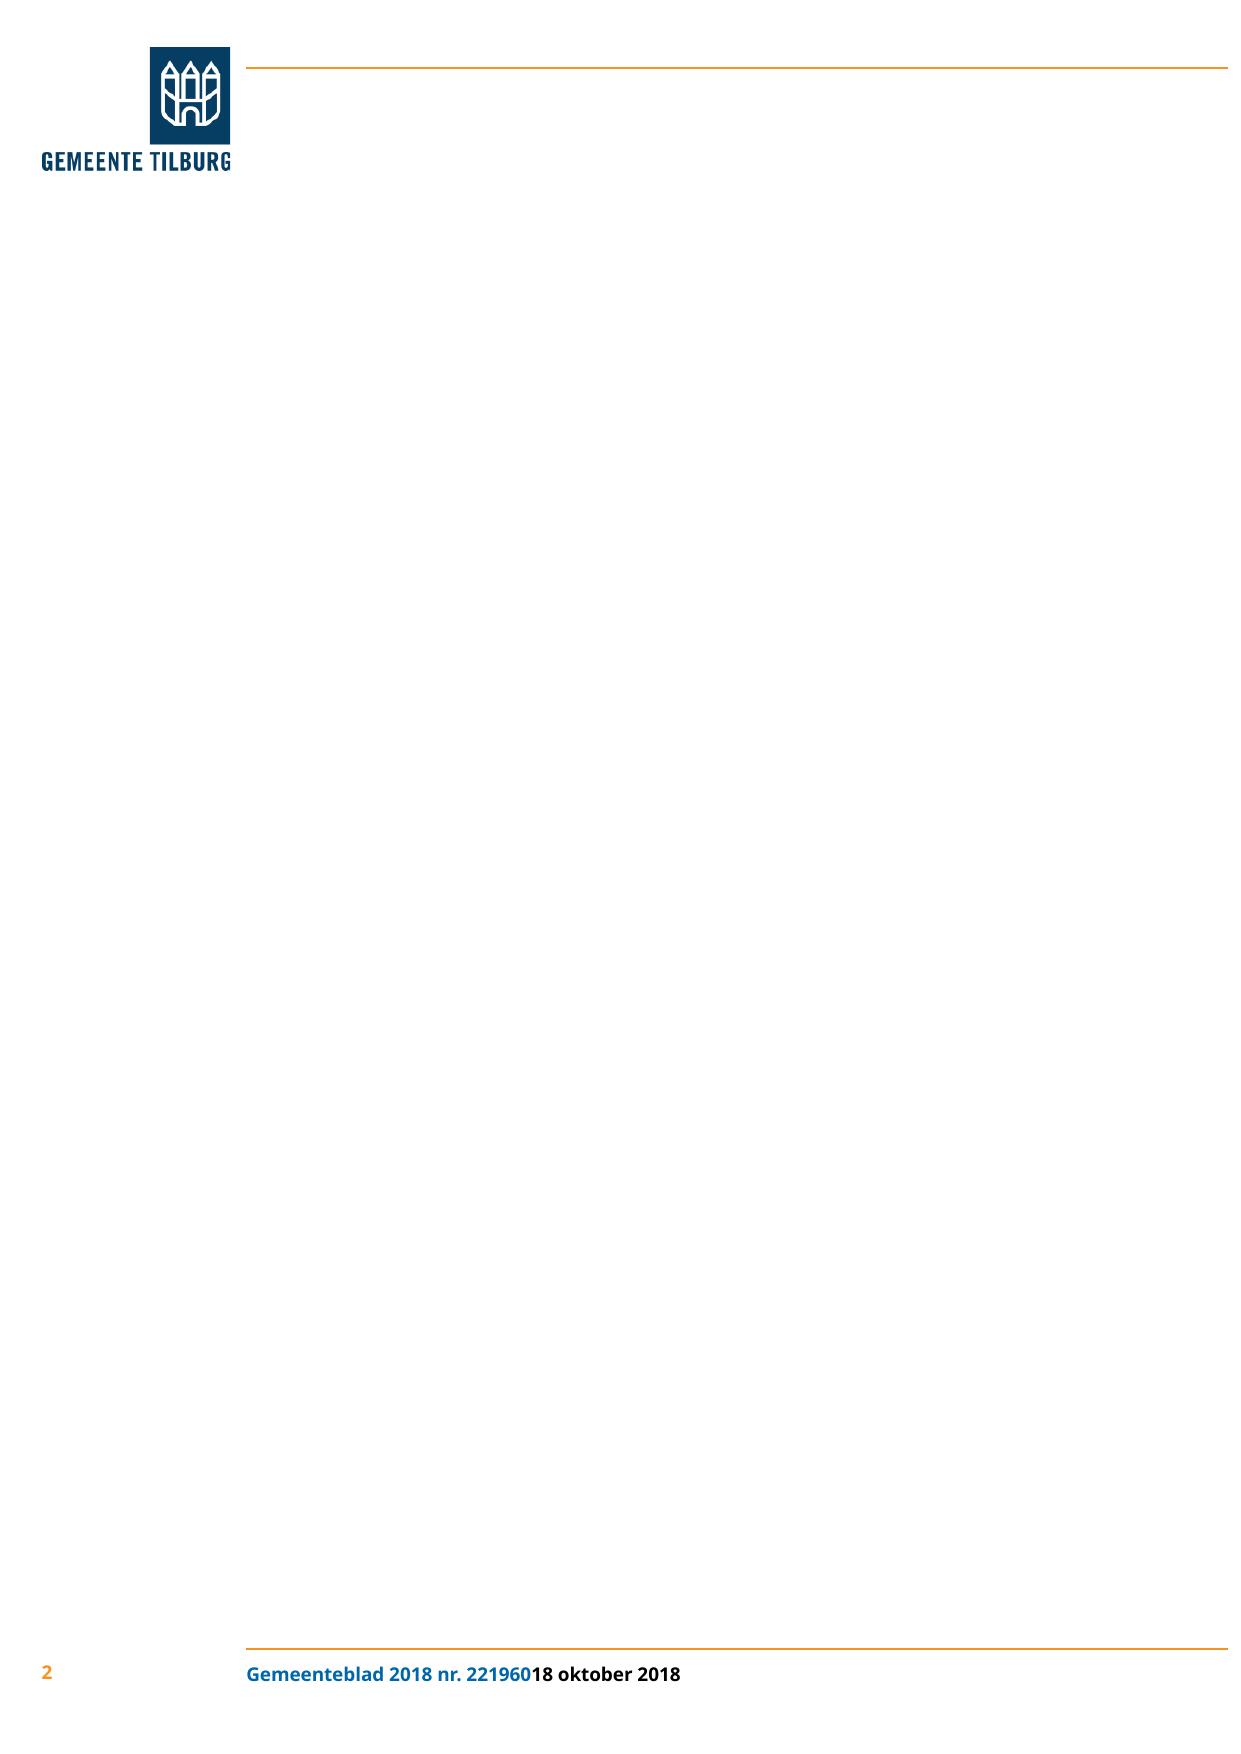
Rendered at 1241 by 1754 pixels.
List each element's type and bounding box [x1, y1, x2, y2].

picture [41, 47, 231, 172]
